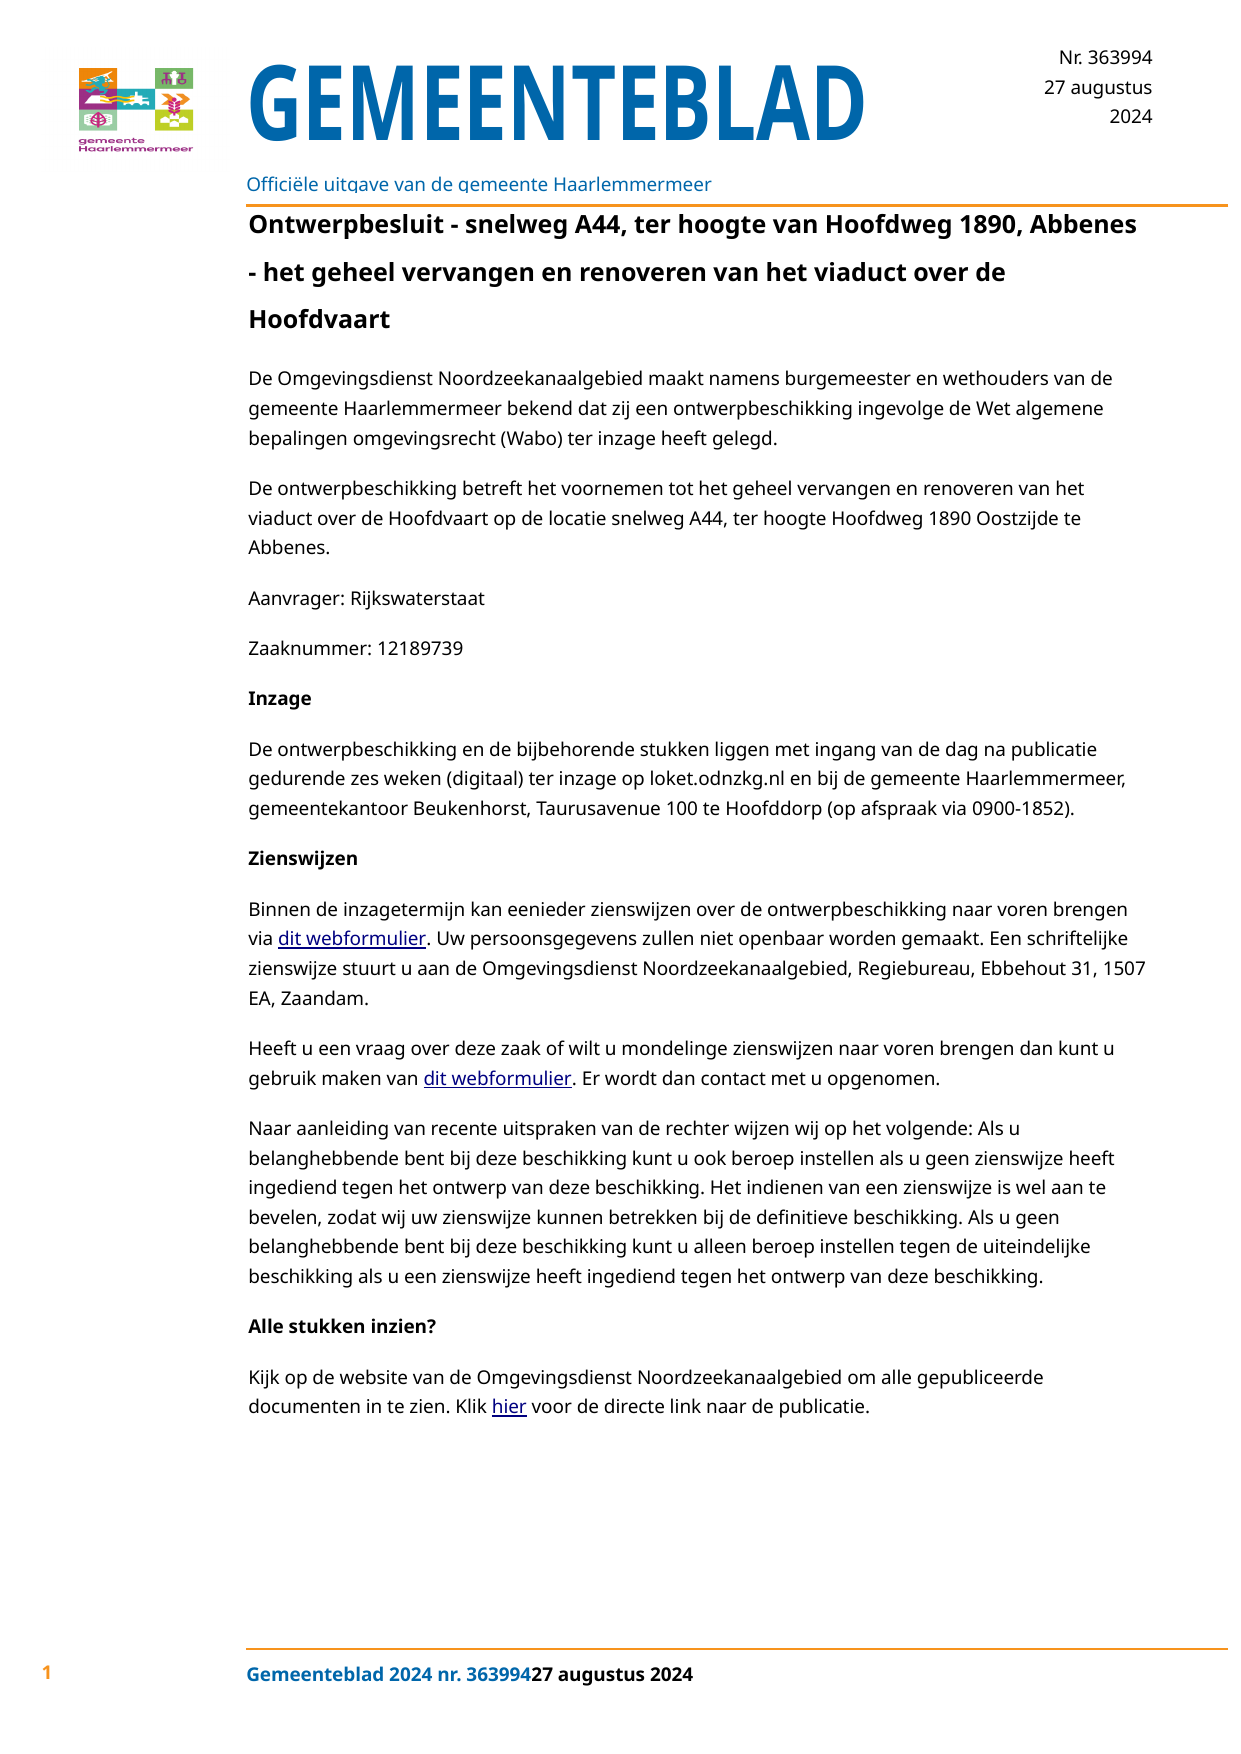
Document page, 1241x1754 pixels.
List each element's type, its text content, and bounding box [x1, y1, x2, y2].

text Ontwerpbesluit - snelweg A44, ter hoogte van Hoofdweg 1890, Abbenes - het geheel vervangen en renoveren van het viaduct over de Hoofdvaart [248, 207, 1152, 336]
text Inzage [248, 686, 1152, 711]
text Naar aanleiding van recente uitspraken van de rechter wijzen wij op het volgende: Als u belanghebbende bent bij deze beschikking kunt u ook beroep instellen als u geen zienswijze heeft ingediend tegen het ontwerp van deze beschikking. Het indienen van een zienswijze is wel aan te bevelen, zodat wij uw zienswijze kunnen betrekken bij de definitieve beschikking. Als u geen belanghebbende bent bij deze beschikking kunt u alleen beroep instellen tegen de uiteindelijke beschikking als u een zienswijze heeft ingediend tegen het ontwerp van deze beschikking. [248, 1115, 1152, 1289]
text Zaaknummer: 12189739 [248, 635, 1152, 661]
text De Omgevingsdienst Noordzeekanaalgebied maakt namens burgemeester en wethouders van de gemeente Haarlemmermeer bekend dat zij een ontwerpbeschikking ingevolge de Wet algemene bepalingen omgevingsrecht (Wabo) ter inzage heeft gelegd. [248, 366, 1152, 450]
text Kijk op de website van de Omgevingsdienst Noordzeekanaalgebied om alle gepubliceerde documenten in te zien. Klik hier voor de directe link naar de publicatie. [248, 1364, 1152, 1419]
text De ontwerpbeschikking en de bijbehorende stukken liggen met ingang van de dag na publicatie gedurende zes weken (digitaal) ter inzage op loket.odnzkg.nl en bij de gemeente Haarlemmermeer, gemeentekantoor Beukenhorst, Taurusavenue 100 te Hoofddorp (op afspraak via 0900-1852). [248, 736, 1152, 821]
text Binnen de inzagetermijn kan eenieder zienswijzen over de ontwerpbeschikking naar voren brengen via dit webformulier. Uw persoonsgegevens zullen niet openbaar worden gemaakt. Een schriftelijke zienswijze stuurt u aan de Omgevingsdienst Noordzeekanaalgebied, Regiebureau, Ebbehout 31, 1507 EA, Zaandam. [248, 896, 1152, 1010]
text Zienswijzen [248, 846, 1152, 871]
text Aanvrager: Rijkswaterstaat [248, 585, 1152, 610]
text Alle stukken inzien? [248, 1313, 1152, 1339]
text Heeft u een vraag over deze zaak of wilt u mondelinge zienswijzen naar voren brengen dan kunt u gebruik maken van dit webformulier. Er wordt dan contact met u opgenomen. [248, 1035, 1152, 1090]
text De ontwerpbeschikking betreft het voornemen tot het geheel vervangen en renoveren van het viaduct over de Hoofdvaart op de locatie snelweg A44, ter hoogte Hoofdweg 1890 Oostzijde te Abbenes. [248, 475, 1152, 560]
picture [41, 47, 231, 172]
